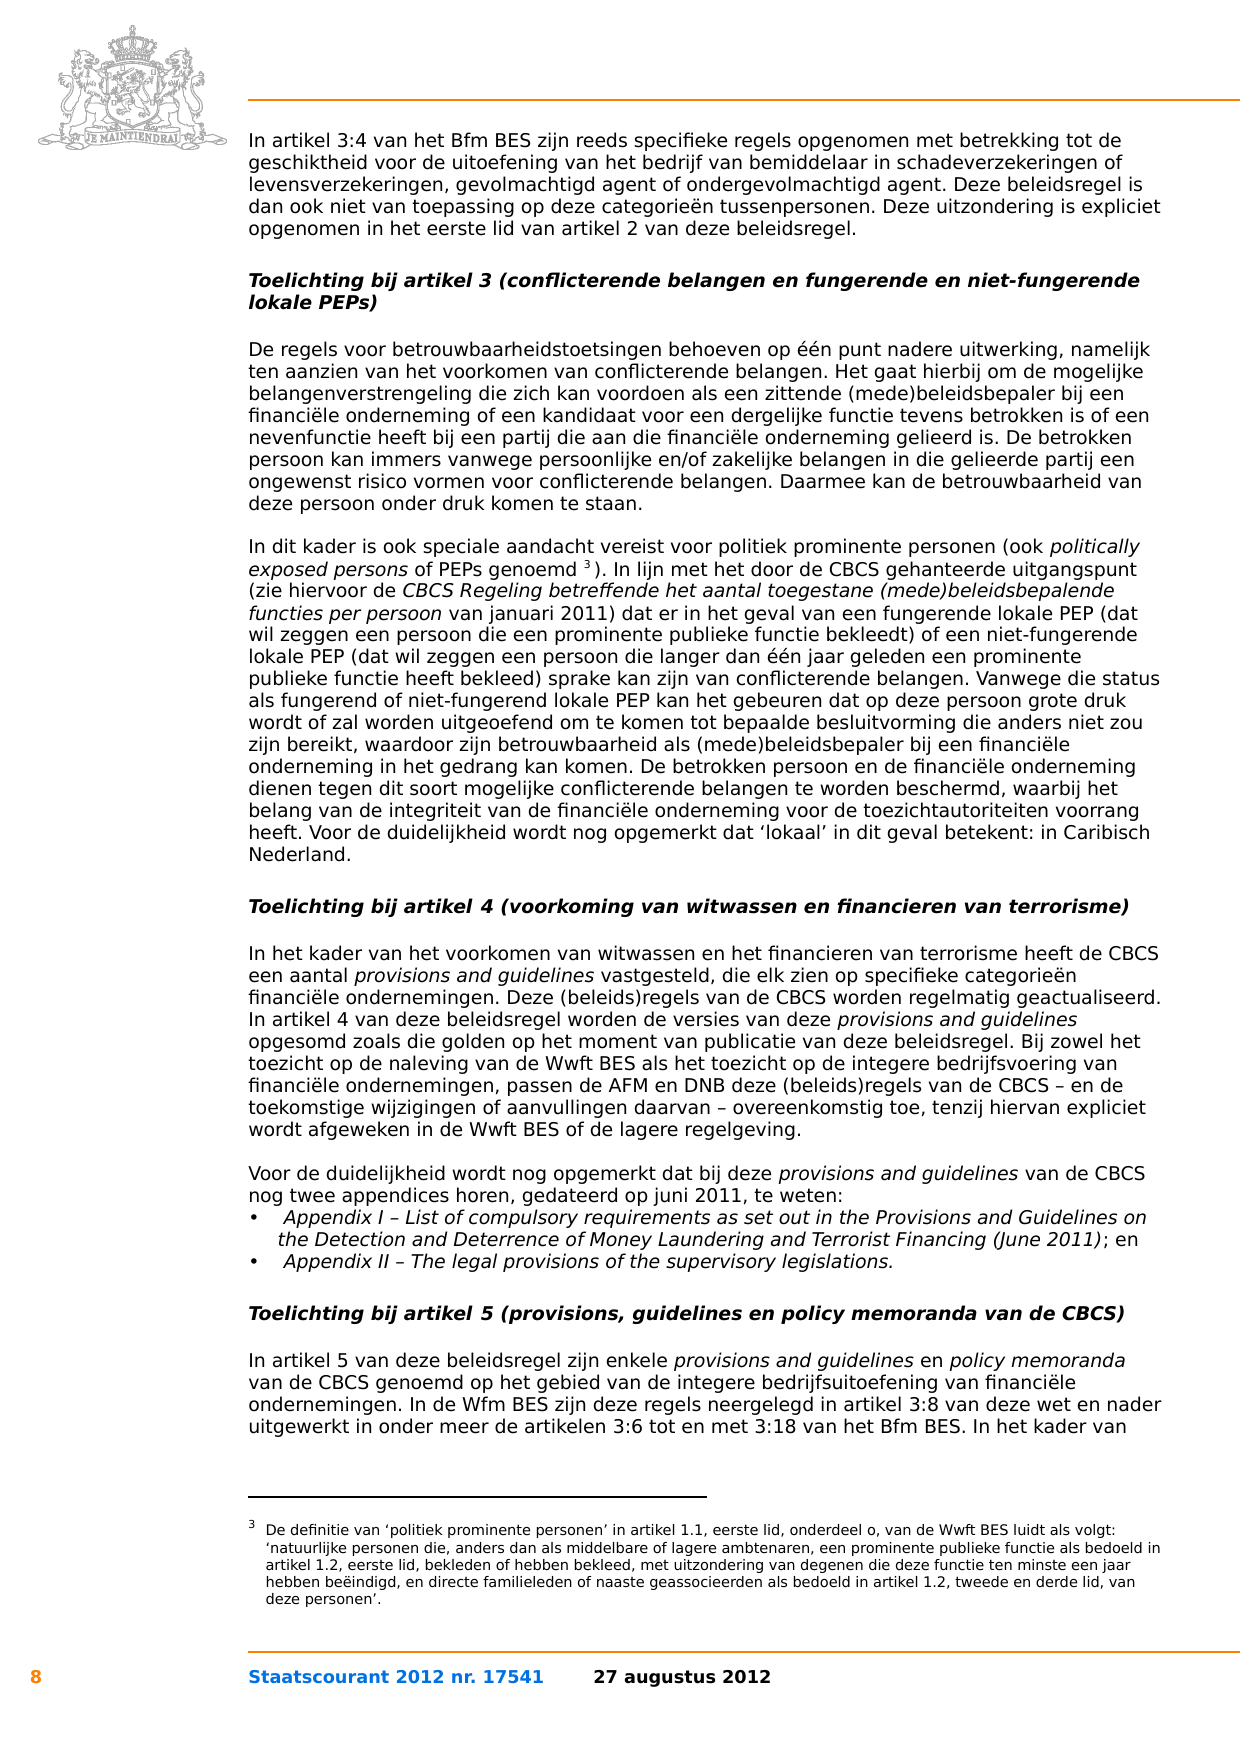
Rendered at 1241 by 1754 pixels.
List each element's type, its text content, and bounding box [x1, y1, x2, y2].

text In het kader van het voorkomen van witwassen en het financieren van terrorisme heeft de CBCS een aantal provisions and guidelines vastgesteld, die elk zien op specifieke categorieën financiële ondernemingen. Deze (beleids)regels van de CBCS worden regelmatig geactualiseerd. In artikel 4 van deze beleidsregel worden de versies van deze provisions and guidelines opgesomd zoals die golden op het moment van publicatie van deze beleidsregel. Bij zowel het toezicht op de naleving van de Wwft BES als het toezicht op de integere bedrijfsvoering van financiële ondernemingen, passen de AFM en DNB deze (beleids)regels van de CBCS – en de toekomstige wijzigingen of aanvullingen daarvan – overeenkomstig toe, tenzij hiervan expliciet wordt afgeweken in de Wwft BES of de lagere regelgeving. [248, 943, 1163, 1141]
text Voor de duidelijkheid wordt nog opgemerkt dat bij deze provisions and guidelines van de CBCS nog twee appendices horen, gedateerd op juni 2011, te weten: [248, 1163, 1163, 1207]
subtitle Toelichting bij artikel 3 (conflicterende belangen en fungerende en niet-fungerende lokale PEPs) [248, 270, 1163, 314]
subtitle Toelichting bij artikel 4 (voorkoming van witwassen en financieren van terrorisme) [248, 896, 1163, 918]
text De regels voor betrouwbaarheidstoetsingen behoeven op één punt nadere uitwerking, namelijk ten aanzien van het voorkomen van conflicterende belangen. Het gaat hierbij om de mogelijke belangenverstrengeling die zich kan voordoen als een zittende (mede)beleidsbepaler bij een financiële onderneming of een kandidaat voor een dergelijke functie tevens betrokken is of een nevenfunctie heeft bij een partij die aan die financiële onderneming gelieerd is. De betrokken persoon kan immers vanwege persoonlijke en/of zakelijke belangen in die gelieerde partij een ongewenst risico vormen voor conflicterende belangen. Daarmee kan de betrouwbaarheid van deze persoon onder druk komen te staan. [248, 339, 1163, 514]
text • Appendix I – List of compulsory requirements as set out in the Provisions and Guidelines on the Detection and Deterrence of Money Laundering and Terrorist Financing (June 2011); en [248, 1207, 1163, 1251]
text In artikel 5 van deze beleidsregel zijn enkele provisions and guidelines en policy memoranda van de CBCS genoemd op het gebied van de integere bedrijfsuitoefening van financiële ondernemingen. In de Wfm BES zijn deze regels neergelegd in artikel 3:8 van deze wet en nader uitgewerkt in onder meer de artikelen 3:6 tot en met 3:18 van het Bfm BES. In het kader van [248, 1350, 1163, 1438]
text In artikel 3:4 van het Bfm BES zijn reeds specifieke regels opgenomen met betrekking tot de geschiktheid voor de uitoefening van het bedrijf van bemiddelaar in schadeverzekeringen of levensverzekeringen, gevolmachtigd agent of ondergevolmachtigd agent. Deze beleidsregel is dan ook niet van toepassing op deze categorieën tussenpersonen. Deze uitzondering is expliciet opgenomen in het eerste lid van artikel 2 van deze beleidsregel. [248, 130, 1163, 240]
text • Appendix II – The legal provisions of the supervisory legislations. [248, 1251, 1163, 1273]
subtitle Toelichting bij artikel 5 (provisions, guidelines en policy memoranda van de CBCS) [248, 1303, 1163, 1325]
text De definitie van ‘politiek prominente personen’ in artikel 1.1, eerste lid, onderdeel o, van de Wwft BES luidt als volgt: ‘natuurlijke personen die, anders dan als middelbare of lagere ambtenaren, een prominente publieke functie als bedoeld in artikel 1.2, eerste lid, bekleden of hebben bekleed, met uitzondering van degenen die deze functie ten minste een jaar hebben beëindigd, en directe familieleden of naaste geassocieerden als bedoeld in artikel 1.2, tweede en derde lid, van deze personen’. [248, 1518, 1163, 1608]
text In dit kader is ook speciale aandacht vereist voor politiek prominente personen (ook politically exposed persons of PEPs genoemd ). In lijn met het door de CBCS gehanteerde uitgangspunt (zie hiervoor de CBCS Regeling betreffende het aantal toegestane (mede)beleidsbepalende functies per persoon van januari 2011) dat er in het geval van een fungerende lokale PEP (dat wil zeggen een persoon die een prominente publieke functie bekleedt) of een niet-fungerende lokale PEP (dat wil zeggen een persoon die langer dan één jaar geleden een prominente publieke functie heeft bekleed) sprake kan zijn van conflicterende belangen. Vanwege die status als fungerend of niet-fungerend lokale PEP kan het gebeuren dat op deze persoon grote druk wordt of zal worden uitgeoefend om te komen tot bepaalde besluitvorming die anders niet zou zijn bereikt, waardoor zijn betrouwbaarheid als (mede)beleidsbepaler bij een financiële onderneming in het gedrang kan komen. De betrokken persoon en de financiële onderneming dienen tegen dit soort mogelijke conflicterende belangen te worden beschermd, waarbij het belang van de integriteit van de financiële onderneming voor de toezichtautoriteiten voorrang heeft. Voor de duidelijkheid wordt nog opgemerkt dat ‘lokaal’ in dit geval betekent: in Caribisch Nederland. [248, 536, 1163, 866]
picture [38, 25, 227, 150]
